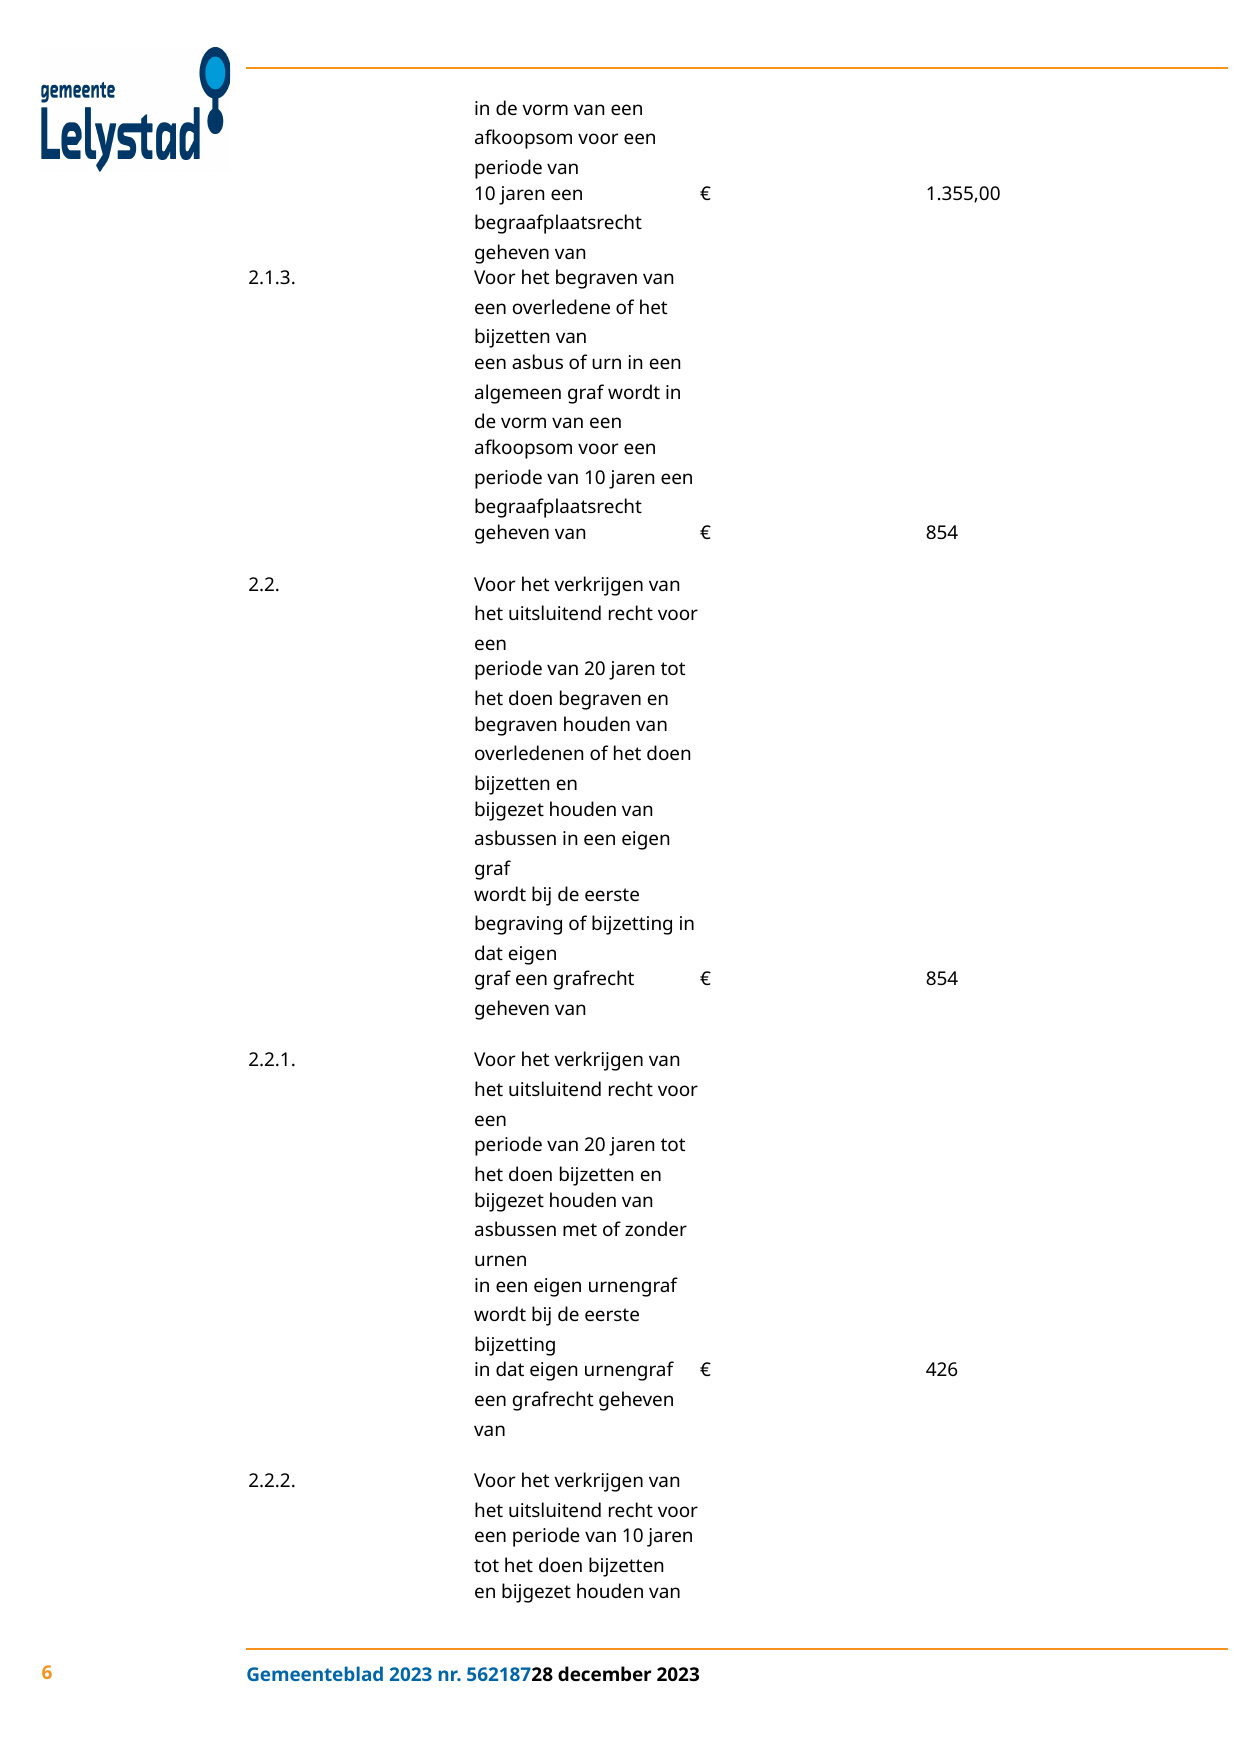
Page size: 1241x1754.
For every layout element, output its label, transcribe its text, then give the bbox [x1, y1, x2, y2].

table_cell [700, 571, 926, 656]
table_cell [248, 966, 474, 1021]
table_cell Voor het verkrijgen van het uitsluitend recht voor een [474, 571, 700, 656]
table_cell [700, 1021, 926, 1047]
table_cell [926, 711, 1152, 796]
table_cell periode van 20 jaren tot het doen begraven en [474, 656, 700, 711]
table_cell [474, 1442, 700, 1467]
table_cell [926, 1272, 1152, 1357]
table_cell geheven van [474, 519, 700, 545]
table_cell [248, 881, 474, 966]
table_cell in de vorm van een afkoopsom voor een periode van [474, 95, 700, 180]
table_cell bijgezet houden van asbussen in een eigen graf [474, 796, 700, 881]
table_cell [700, 711, 926, 796]
table_cell [474, 1021, 700, 1047]
table_cell [700, 1047, 926, 1132]
table_cell 2.2. [248, 571, 474, 656]
table_cell [248, 1021, 474, 1047]
table_cell [926, 1047, 1152, 1132]
table_cell [700, 545, 926, 571]
table_cell 1.355,00 [926, 180, 1152, 264]
table_cell [248, 711, 474, 796]
table_cell [248, 434, 474, 519]
table_cell [926, 545, 1152, 571]
table_cell in een eigen urnengraf wordt bij de eerste bijzetting [474, 1272, 700, 1357]
table_cell [926, 881, 1152, 966]
table_cell [700, 1132, 926, 1187]
table_cell [926, 1467, 1152, 1523]
table_cell [926, 434, 1152, 519]
table_cell [700, 1442, 926, 1467]
table_cell [926, 1523, 1152, 1578]
table_cell [700, 95, 926, 180]
table_cell periode van 20 jaren tot het doen bijzetten en [474, 1132, 700, 1187]
table_cell afkoopsom voor een periode van 10 jaren een begraafplaatsrecht [474, 434, 700, 519]
table_cell graf een grafrecht geheven van [474, 966, 700, 1021]
table_cell [700, 434, 926, 519]
table_cell [700, 881, 926, 966]
table_cell Voor het verkrijgen van het uitsluitend recht voor [474, 1467, 700, 1523]
table_cell in dat eigen urnengraf een grafrecht geheven van [474, 1357, 700, 1442]
table_cell [926, 95, 1152, 180]
table_cell [926, 265, 1152, 349]
table_cell [926, 1578, 1152, 1604]
table_cell € [700, 1357, 926, 1442]
table_cell [926, 656, 1152, 711]
table_cell € [700, 966, 926, 1021]
table_cell [926, 1442, 1152, 1467]
table_cell [248, 656, 474, 711]
table_cell [474, 545, 700, 571]
table_cell [248, 545, 474, 571]
table_cell [926, 350, 1152, 434]
table_cell [700, 1467, 926, 1523]
table_cell [248, 180, 474, 264]
table_cell een periode van 10 jaren tot het doen bijzetten [474, 1523, 700, 1578]
table_cell [926, 1187, 1152, 1272]
table_cell [248, 95, 474, 180]
table_cell [700, 1523, 926, 1578]
table_cell [700, 1187, 926, 1272]
table_cell Voor het begraven van een overledene of het bijzetten van [474, 265, 700, 349]
table_cell 2.1.3. [248, 265, 474, 349]
table_cell [700, 1272, 926, 1357]
table_cell [248, 1132, 474, 1187]
table_cell [926, 1021, 1152, 1047]
table_cell 10 jaren een begraafplaatsrecht geheven van [474, 180, 700, 264]
table_cell [926, 1132, 1152, 1187]
table_cell [926, 796, 1152, 881]
table_cell begraven houden van overledenen of het doen bijzetten en [474, 711, 700, 796]
table_cell [926, 571, 1152, 656]
table_cell [248, 1578, 474, 1604]
table_cell [248, 1187, 474, 1272]
table_cell 2.2.1. [248, 1047, 474, 1132]
table_cell 2.2.2. [248, 1467, 474, 1523]
table_cell en bijgezet houden van [474, 1578, 700, 1604]
table_cell [248, 350, 474, 434]
table_cell € [700, 180, 926, 264]
table_cell een asbus of urn in een algemeen graf wordt in de vorm van een [474, 350, 700, 434]
picture [41, 47, 231, 172]
table_cell wordt bij de eerste begraving of bijzetting in dat eigen [474, 881, 700, 966]
table_cell bijgezet houden van asbussen met of zonder urnen [474, 1187, 700, 1272]
table_cell [700, 265, 926, 349]
table_cell 854 [926, 519, 1152, 545]
table_cell [700, 350, 926, 434]
table_cell 426 [926, 1357, 1152, 1442]
table_cell Voor het verkrijgen van het uitsluitend recht voor een [474, 1047, 700, 1132]
table_cell [248, 1442, 474, 1467]
table_cell [248, 796, 474, 881]
table_cell € [700, 519, 926, 545]
table_cell [700, 1578, 926, 1604]
table_cell [248, 1357, 474, 1442]
table_cell [700, 656, 926, 711]
table_cell [700, 796, 926, 881]
table_cell [248, 519, 474, 545]
table_cell [248, 1272, 474, 1357]
table_cell 854 [926, 966, 1152, 1021]
table_cell [248, 1523, 474, 1578]
